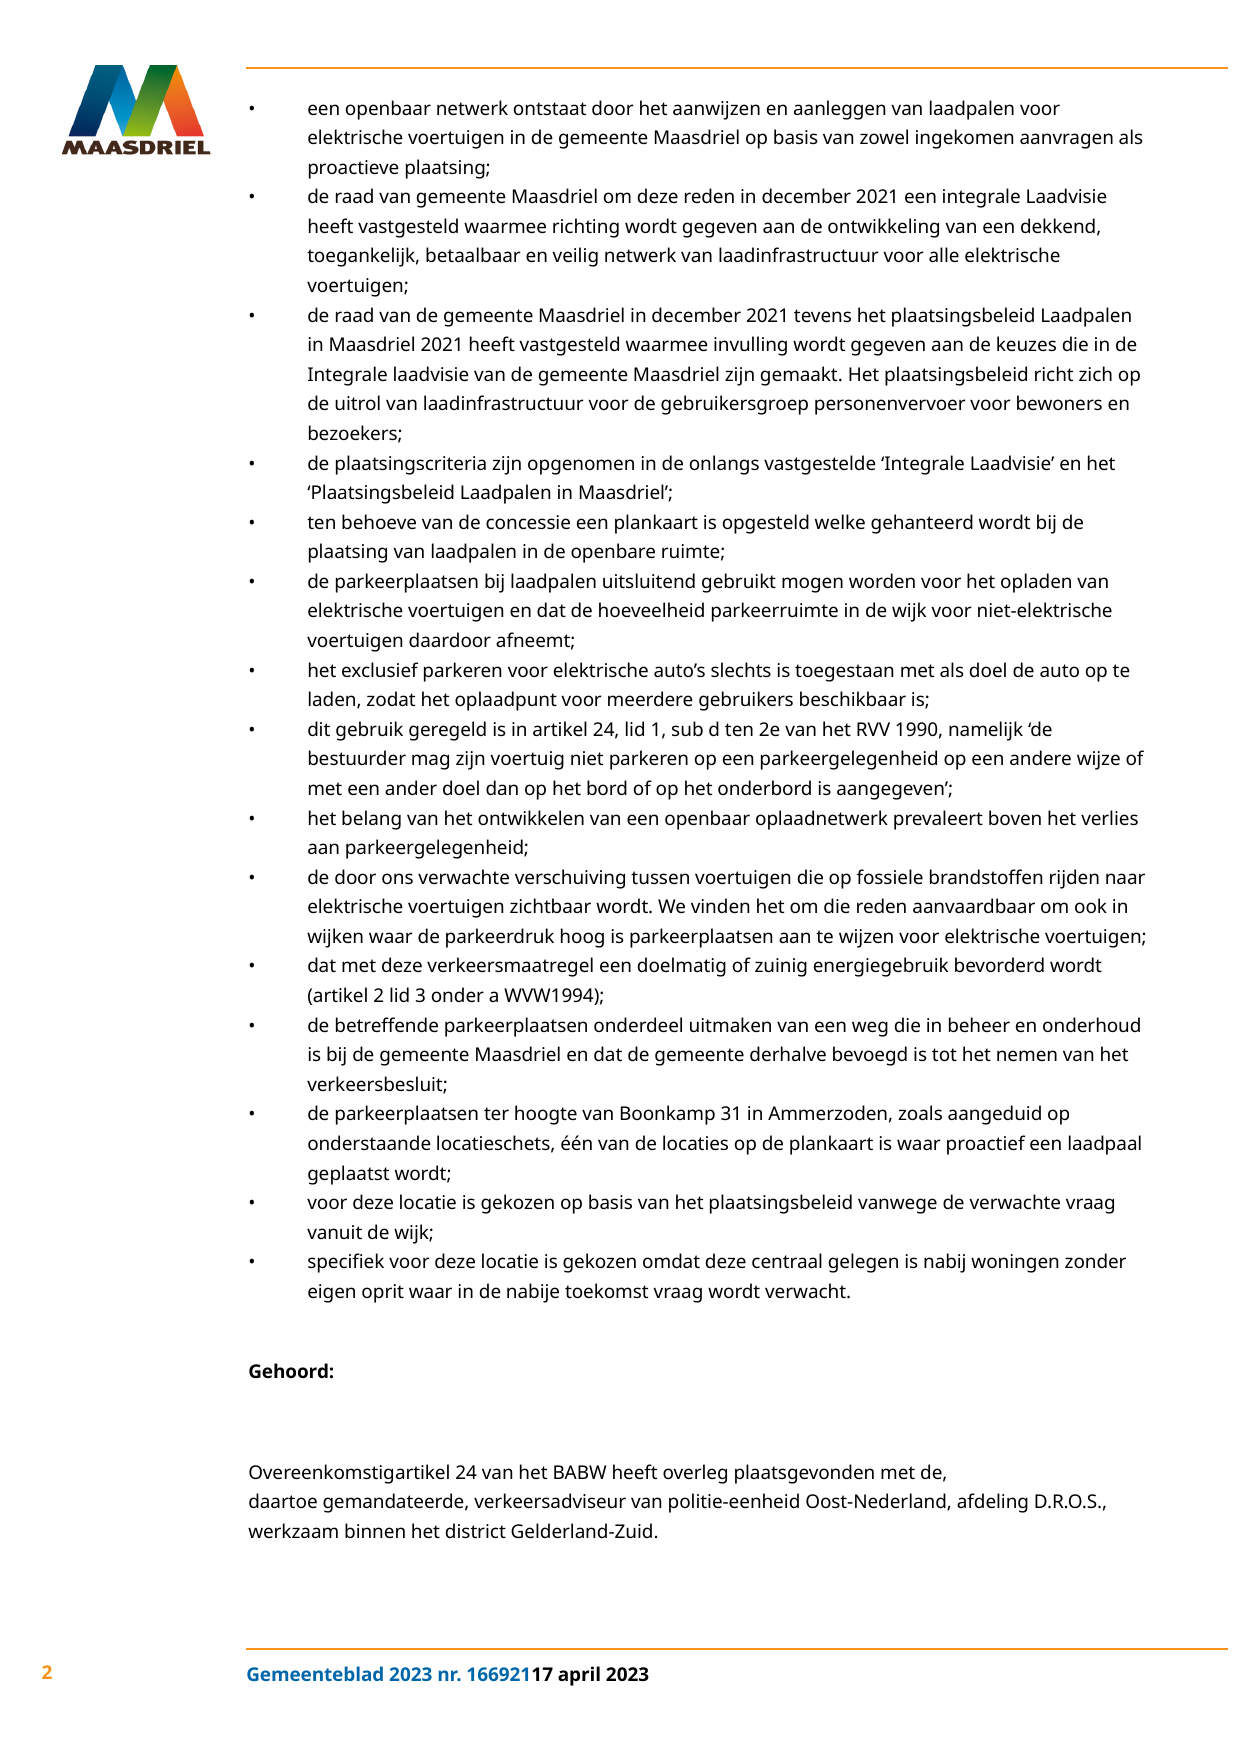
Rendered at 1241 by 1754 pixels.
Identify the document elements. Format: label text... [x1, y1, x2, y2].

list de raad van gemeente Maasdriel om deze reden in december 2021 een integrale Laadvisie heeft vastgesteld waarmee richting wordt gegeven aan de ontwikkeling van een dekkend, toegankelijk, betaalbaar en veilig netwerk van laadinfrastructuur voor alle elektrische voertuigen; [248, 183, 1152, 298]
list het belang van het ontwikkelen van een openbaar oplaadnetwerk prevaleert boven het verlies aan parkeergelegenheid; [248, 805, 1152, 860]
list ten behoeve van de concessie een plankaart is opgesteld welke gehanteerd wordt bij de plaatsing van laadpalen in de openbare ruimte; [248, 509, 1152, 564]
list het exclusief parkeren voor elektrische auto’s slechts is toegestaan met als doel de auto op te laden, zodat het oplaadpunt voor meerdere gebruikers beschikbaar is; [248, 657, 1152, 712]
picture [41, 47, 231, 172]
list dat met deze verkeersmaatregel een doelmatig of zuinig energiegebruik bevorderd wordt (artikel 2 lid 3 onder a WVW1994); [248, 953, 1152, 1008]
list de parkeerplaatsen ter hoogte van Boonkamp 31 in Ammerzoden, zoals aangeduid op onderstaande locatieschets, één van de locaties op de plankaart is waar proactief een laadpaal geplaatst wordt; [248, 1101, 1152, 1186]
list de parkeerplaatsen bij laadpalen uitsluitend gebruikt mogen worden voor het opladen van elektrische voertuigen en dat de hoeveelheid parkeerruimte in de wijk voor niet-elektrische voertuigen daardoor afneemt; [248, 568, 1152, 653]
list de raad van de gemeente Maasdriel in december 2021 tevens het plaatsingsbeleid Laadpalen in Maasdriel 2021 heeft vastgesteld waarmee invulling wordt gegeven aan de keuzes die in de Integrale laadvisie van de gemeente Maasdriel zijn gemaakt. Het plaatsingsbeleid richt zich op de uitrol van laadinfrastructuur voor de gebruikersgroep personenvervoer voor bewoners en bezoekers; [248, 302, 1152, 446]
list een openbaar netwerk ontstaat door het aanwijzen en aanleggen van laadpalen voor elektrische voertuigen in de gemeente Maasdriel op basis van zowel ingekomen aanvragen als proactieve plaatsing; [248, 95, 1152, 180]
list specifiek voor deze locatie is gekozen omdat deze centraal gelegen is nabij woningen zonder eigen oprit waar in de nabije toekomst vraag wordt verwacht. [248, 1248, 1152, 1304]
list de betreffende parkeerplaatsen onderdeel uitmaken van een weg die in beheer en onderhoud is bij de gemeente Maasdriel en dat de gemeente derhalve bevoegd is tot het nemen van het verkeersbesluit; [248, 1012, 1152, 1097]
text Gehoord: [248, 1358, 1152, 1384]
list de door ons verwachte verschuiving tussen voertuigen die op fossiele brandstoffen rijden naar elektrische voertuigen zichtbaar wordt. We vinden het om die reden aanvaardbaar om ook in wijken waar de parkeerdruk hoog is parkeerplaatsen aan te wijzen voor elektrische voertuigen; [248, 864, 1152, 949]
text Overeenkomstigartikel 24 van het BABW heeft overleg plaatsgevonden met de, daartoe gemandateerde, verkeersadviseur van politie-eenheid Oost-Nederland, afdeling D.R.O.S., werkzaam binnen het district Gelderland-Zuid. [248, 1459, 1152, 1544]
list voor deze locatie is gekozen op basis van het plaatsingsbeleid vanwege de verwachte vraag vanuit de wijk; [248, 1189, 1152, 1245]
list dit gebruik geregeld is in artikel 24, lid 1, sub d ten 2e van het RVV 1990, namelijk ‘de bestuurder mag zijn voertuig niet parkeren op een parkeergelegenheid op een andere wijze of met een ander doel dan op het bord of op het onderbord is aangegeven’; [248, 716, 1152, 801]
list de plaatsingscriteria zijn opgenomen in de onlangs vastgestelde ‘Integrale Laadvisie’ en het ‘Plaatsingsbeleid Laadpalen in Maasdriel’; [248, 450, 1152, 505]
